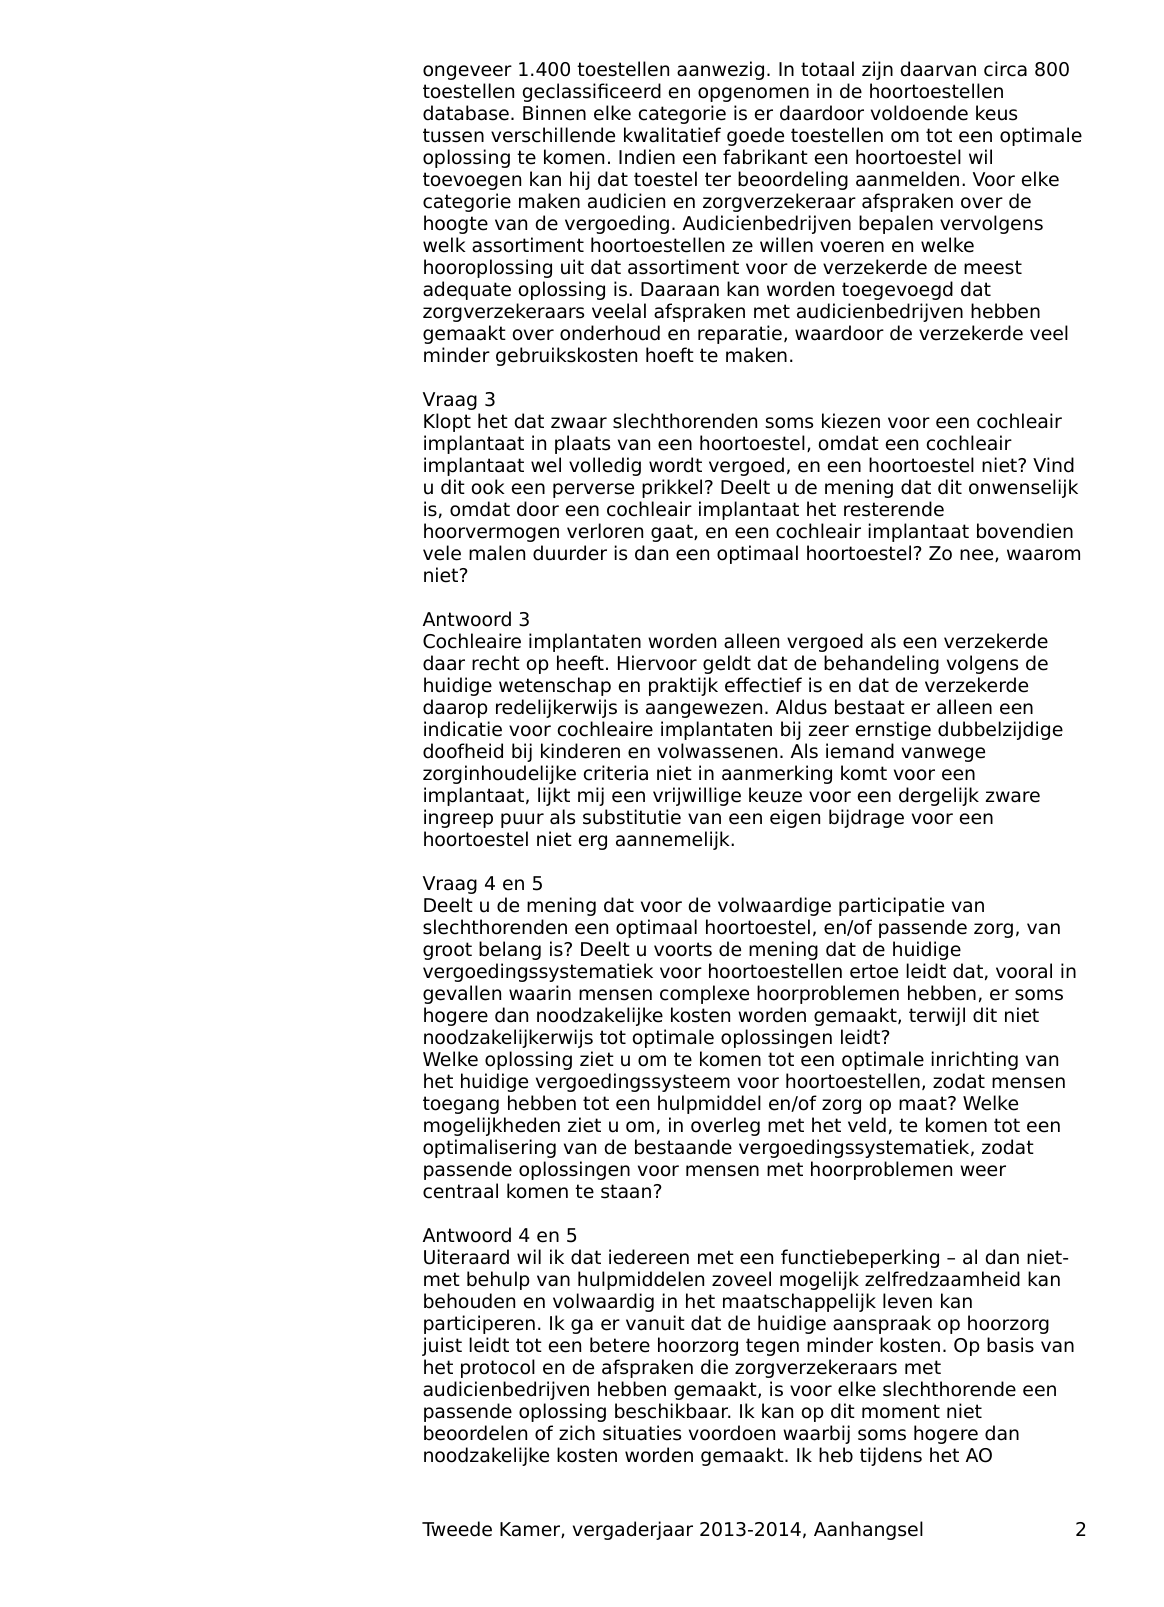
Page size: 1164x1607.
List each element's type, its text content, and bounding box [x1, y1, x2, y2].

text Klopt het dat zwaar slechthorenden soms kiezen voor een cochleair implantaat in plaats van een hoortoestel, omdat een cochleair implantaat wel volledig wordt vergoed, en een hoortoestel niet? Vind u dit ook een perverse prikkel? Deelt u de mening dat dit onwenselijk is, omdat door een cochleair implantaat het resterende hoorvermogen verloren gaat, en een cochleair implantaat bovendien vele malen duurder is dan een optimaal hoortoestel? Zo nee, waarom niet? [422, 411, 1087, 587]
text ongeveer 1.400 toestellen aanwezig. In totaal zijn daarvan circa 800 toestellen geclassificeerd en opgenomen in de hoortoestellen database. Binnen elke categorie is er daardoor voldoende keus tussen verschillende kwalitatief goede toestellen om tot een optimale oplossing te komen. Indien een fabrikant een hoortoestel wil toevoegen kan hij dat toestel ter beoordeling aanmelden. Voor elke categorie maken audicien en zorgverzekeraar afspraken over de hoogte van de vergoeding. Audicienbedrijven bepalen vervolgens welk assortiment hoortoestellen ze willen voeren en welke hooroplossing uit dat assortiment voor de verzekerde de meest adequate oplossing is. Daaraan kan worden toegevoegd dat zorgverzekeraars veelal afspraken met audicienbedrijven hebben gemaakt over onderhoud en reparatie, waardoor de verzekerde veel minder gebruikskosten hoeft te maken. [422, 59, 1087, 367]
text Vraag 4 en 5 [422, 873, 1087, 895]
text Vraag 3 [422, 389, 1087, 411]
text Antwoord 4 en 5 [422, 1225, 1087, 1247]
text Welke oplossing ziet u om te komen tot een optimale inrichting van het huidige vergoedingssysteem voor hoortoestellen, zodat mensen toegang hebben tot een hulpmiddel en/of zorg op maat? Welke mogelijkheden ziet u om, in overleg met het veld, te komen tot een optimalisering van de bestaande vergoedingssystematiek, zodat passende oplossingen voor mensen met hoorproblemen weer centraal komen te staan? [422, 1049, 1087, 1203]
text Antwoord 3 [422, 609, 1087, 631]
text Deelt u de mening dat voor de volwaardige participatie van slechthorenden een optimaal hoortoestel, en/of passende zorg, van groot belang is? Deelt u voorts de mening dat de huidige vergoedingssystematiek voor hoortoestellen ertoe leidt dat, vooral in gevallen waarin mensen complexe hoorproblemen hebben, er soms hogere dan noodzakelijke kosten worden gemaakt, terwijl dit niet noodzakelijkerwijs tot optimale oplossingen leidt? [422, 895, 1087, 1049]
text Cochleaire implantaten worden alleen vergoed als een verzekerde daar recht op heeft. Hiervoor geldt dat de behandeling volgens de huidige wetenschap en praktijk effectief is en dat de verzekerde daarop redelijkerwijs is aangewezen. Aldus bestaat er alleen een indicatie voor cochleaire implantaten bij zeer ernstige dubbelzijdige doofheid bij kinderen en volwassenen. Als iemand vanwege zorginhoudelijke criteria niet in aanmerking komt voor een implantaat, lijkt mij een vrijwillige keuze voor een dergelijk zware ingreep puur als substitutie van een eigen bijdrage voor een hoortoestel niet erg aannemelijk. [422, 631, 1087, 851]
text Uiteraard wil ik dat iedereen met een functiebeperking – al dan niet- met behulp van hulpmiddelen zoveel mogelijk zelfredzaamheid kan behouden en volwaardig in het maatschappelijk leven kan participeren. Ik ga er vanuit dat de huidige aanspraak op hoorzorg juist leidt tot een betere hoorzorg tegen minder kosten. Op basis van het protocol en de afspraken die zorgverzekeraars met audicienbedrijven hebben gemaakt, is voor elke slechthorende een passende oplossing beschikbaar. Ik kan op dit moment niet beoordelen of zich situaties voordoen waarbij soms hogere dan noodzakelijke kosten worden gemaakt. Ik heb tijdens het AO [422, 1247, 1087, 1467]
